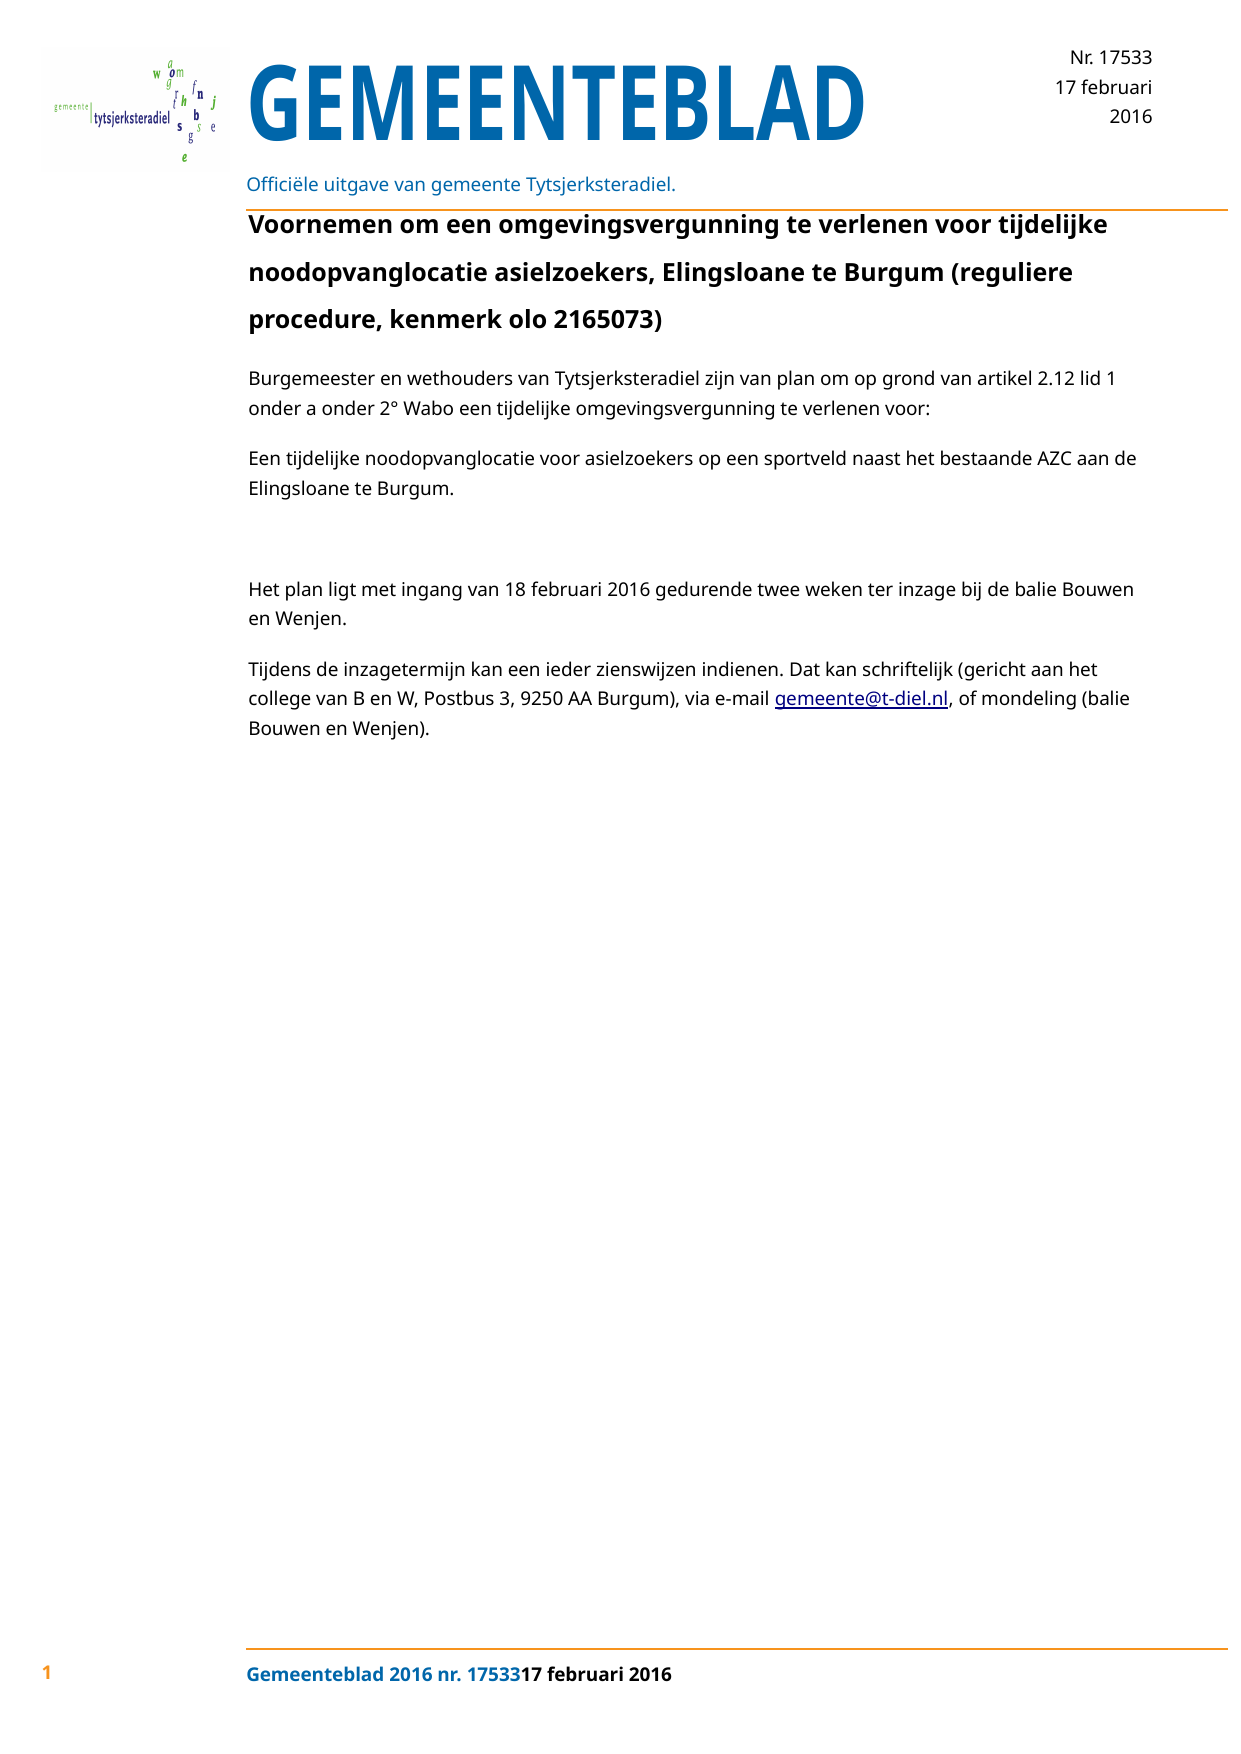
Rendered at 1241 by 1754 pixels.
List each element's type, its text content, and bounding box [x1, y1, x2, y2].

text Voornemen om een omgevingsvergunning te verlenen voor tijdelijke noodopvanglocatie asielzoekers, Elingsloane te Burgum (reguliere procedure, kenmerk olo 2165073) [248, 211, 1152, 336]
text Tijdens de inzagetermijn kan een ieder zienswijzen indienen. Dat kan schriftelijk (gericht aan het college van B en W, Postbus 3, 9250 AA Burgum), via e-mail gemeente@t-diel.nl, of mondeling (balie Bouwen en Wenjen). [248, 656, 1152, 741]
text Burgemeester en wethouders van Tytsjerksteradiel zijn van plan om op grond van artikel 2.12 lid 1 onder a onder 2° Wabo een tijdelijke omgevingsvergunning te verlenen voor: [248, 366, 1152, 421]
text Het plan ligt met ingang van 18 februari 2016 gedurende twee weken ter inzage bij de balie Bouwen en Wenjen. [248, 576, 1152, 631]
text Een tijdelijke noodopvanglocatie voor asielzoekers op een sportveld naast het bestaande AZC aan de Elingsloane te Burgum. [248, 446, 1152, 501]
picture [41, 47, 231, 172]
